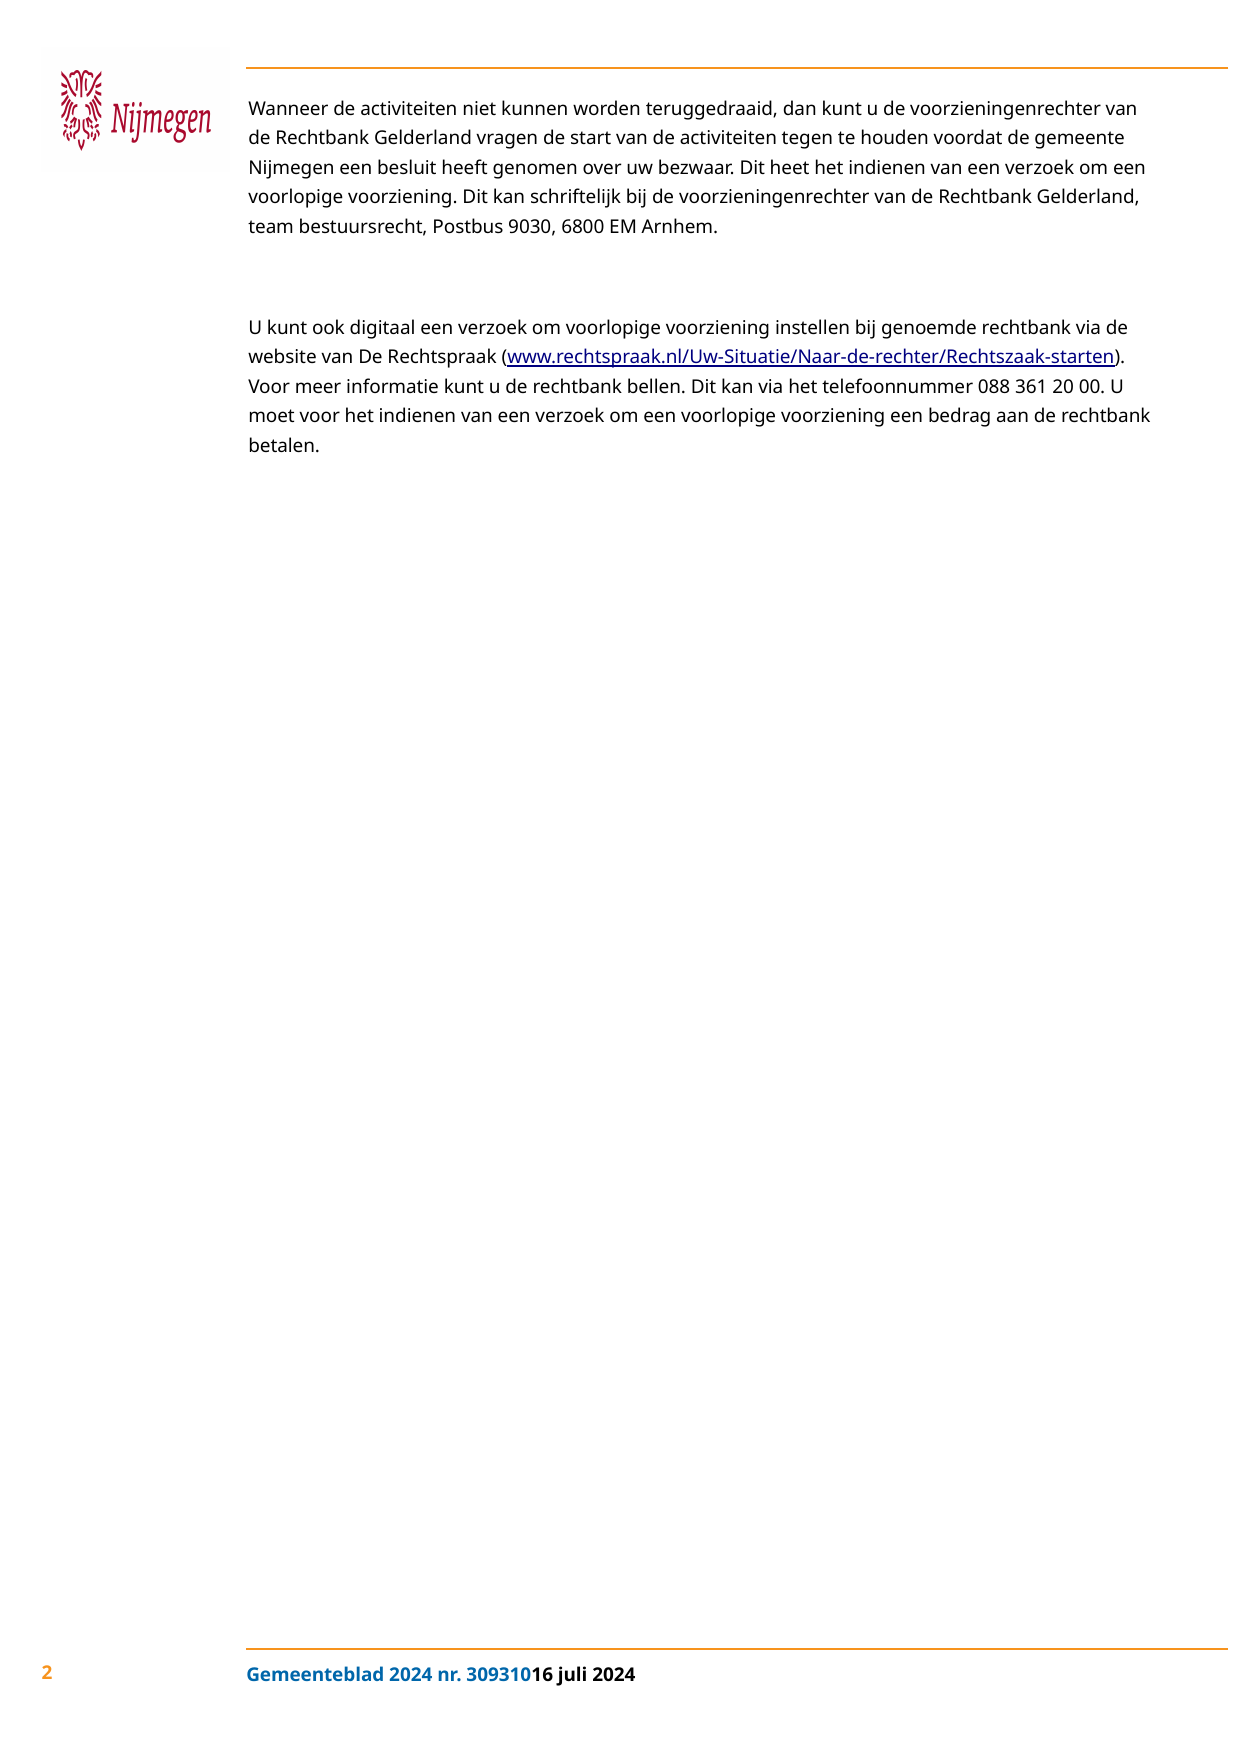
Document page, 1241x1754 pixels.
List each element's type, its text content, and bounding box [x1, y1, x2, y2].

text U kunt ook digitaal een verzoek om voorlopige voorziening instellen bij genoemde rechtbank via de website van De Rechtspraak (www.rechtspraak.nl/Uw-Situatie/Naar-de-rechter/Rechtszaak-starten). Voor meer informatie kunt u de rechtbank bellen. Dit kan via het telefoonnummer 088 361 20 00. U moet voor het indienen van een verzoek om een voorlopige voorziening een bedrag aan de rechtbank betalen. [248, 314, 1152, 458]
text Wanneer de activiteiten niet kunnen worden teruggedraaid, dan kunt u de voorzieningenrechter van de Rechtbank Gelderland vragen de start van de activiteiten tegen te houden voordat de gemeente Nijmegen een besluit heeft genomen over uw bezwaar. Dit heet het indienen van een verzoek om een voorlopige voorziening. Dit kan schriftelijk bij de voorzieningenrechter van de Rechtbank Gelderland, team bestuursrecht, Postbus 9030, 6800 EM Arnhem. [248, 95, 1152, 239]
picture [41, 47, 231, 172]
